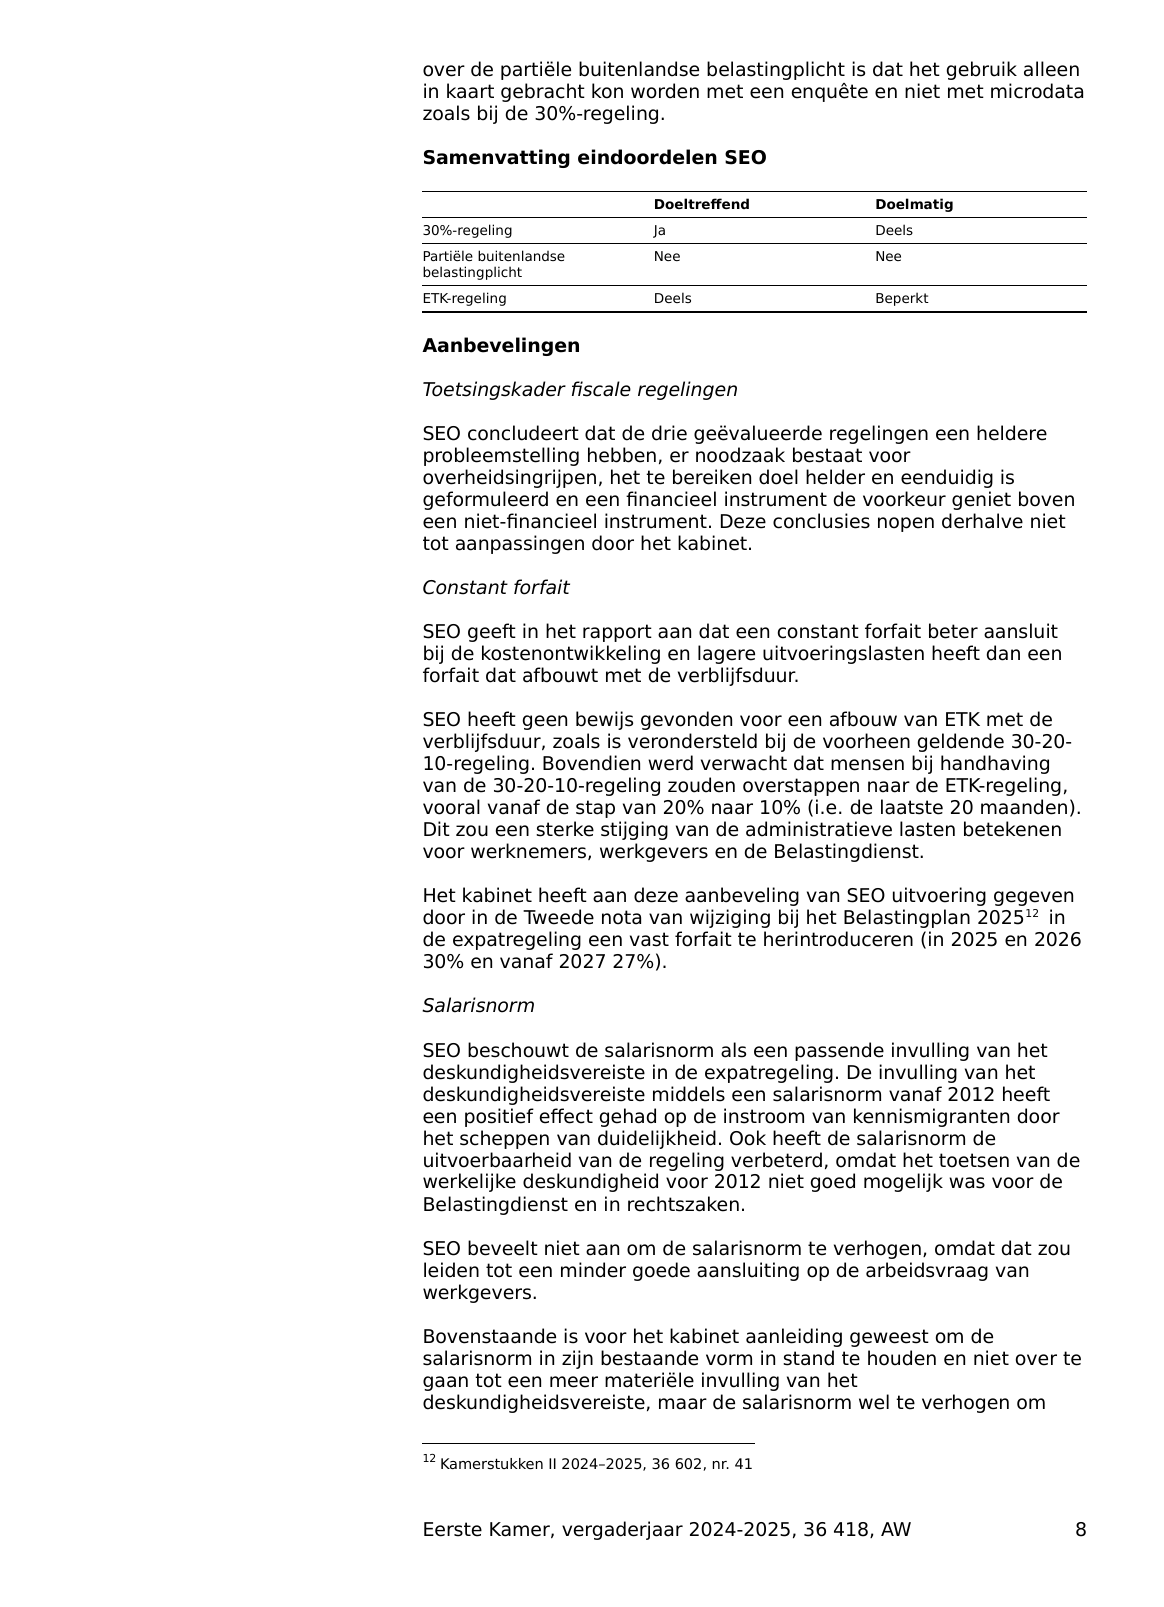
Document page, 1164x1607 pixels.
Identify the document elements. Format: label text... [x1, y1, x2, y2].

table_cell Beperkt [869, 286, 1087, 311]
table_cell ETK-regeling [422, 286, 648, 311]
subtitle Samenvatting eindoordelen SEO [422, 147, 1087, 169]
text SEO heeft geen bewijs gevonden voor een afbouw van ETK met de verblijfsduur, zoals is verondersteld bij de voorheen geldende 30-20-10-regeling. Bovendien werd verwacht dat mensen bij handhaving van de 30-20-10-regeling zouden overstappen naar de ETK-regeling, vooral vanaf de stap van 20% naar 10% (i.e. de laatste 20 maanden). Dit zou een sterke stijging van de administratieve lasten betekenen voor werknemers, werkgevers en de Belastingdienst. [422, 709, 1087, 863]
text Kamerstukken II 2024–2025, 36 602, nr. 41 [422, 1452, 1087, 1474]
table_cell 30%-regeling [422, 218, 648, 243]
table_header Doeltreffend [648, 192, 869, 217]
table_cell Deels [648, 286, 869, 311]
table_cell Nee [648, 244, 869, 285]
text SEO concludeert dat de drie geëvalueerde regelingen een heldere probleemstelling hebben, er noodzaak bestaat voor overheidsingrijpen, het te bereiken doel helder en eenduidig is geformuleerd en een financieel instrument de voorkeur geniet boven een niet-financieel instrument. Deze conclusies nopen derhalve niet tot aanpassingen door het kabinet. [422, 423, 1087, 555]
text SEO beschouwt de salarisnorm als een passende invulling van het deskundigheidsvereiste in de expatregeling. De invulling van het deskundigheidsvereiste middels een salarisnorm vanaf 2012 heeft een positief effect gehad op de instroom van kennismigranten door het scheppen van duidelijkheid. Ook heeft de salarisnorm de uitvoerbaarheid van de regeling verbeterd, omdat het toetsen van de werkelijke deskundigheid voor 2012 niet goed mogelijk was voor de Belastingdienst en in rechtszaken. [422, 1039, 1087, 1215]
text SEO geeft in het rapport aan dat een constant forfait beter aansluit bij de kostenontwikkeling en lagere uitvoeringslasten heeft dan een forfait dat afbouwt met de verblijfsduur. [422, 621, 1087, 687]
table_header [422, 192, 648, 217]
text Bovenstaande is voor het kabinet aanleiding geweest om de salarisnorm in zijn bestaande vorm in stand te houden en niet over te gaan tot een meer materiële invulling van het deskundigheidsvereiste, maar de salarisnorm wel te verhogen om [422, 1326, 1087, 1414]
text Het kabinet heeft aan deze aanbeveling van SEO uitvoering gegeven door in de Tweede nota van wijziging bij het Belastingplan 2025 in de expatregeling een vast forfait te herintroduceren (in 2025 en 2026 30% en vanaf 2027 27%). [422, 885, 1087, 973]
subtitle Constant forfait [422, 577, 1087, 599]
text over de partiële buitenlandse belastingplicht is dat het gebruik alleen in kaart gebracht kon worden met een enquête en niet met microdata zoals bij de 30%-regeling. [422, 59, 1087, 125]
subtitle Toetsingskader fiscale regelingen [422, 379, 1087, 401]
text SEO beveelt niet aan om de salarisnorm te verhogen, omdat dat zou leiden tot een minder goede aansluiting op de arbeidsvraag van werkgevers. [422, 1238, 1087, 1303]
subtitle Aanbevelingen [422, 334, 1087, 357]
table_cell Nee [869, 244, 1087, 285]
table_cell Ja [648, 218, 869, 243]
table_header Doelmatig [869, 192, 1087, 217]
subtitle Salarisnorm [422, 995, 1087, 1017]
table_cell Partiële buitenlandse belastingplicht [422, 244, 648, 285]
table_cell Deels [869, 218, 1087, 243]
